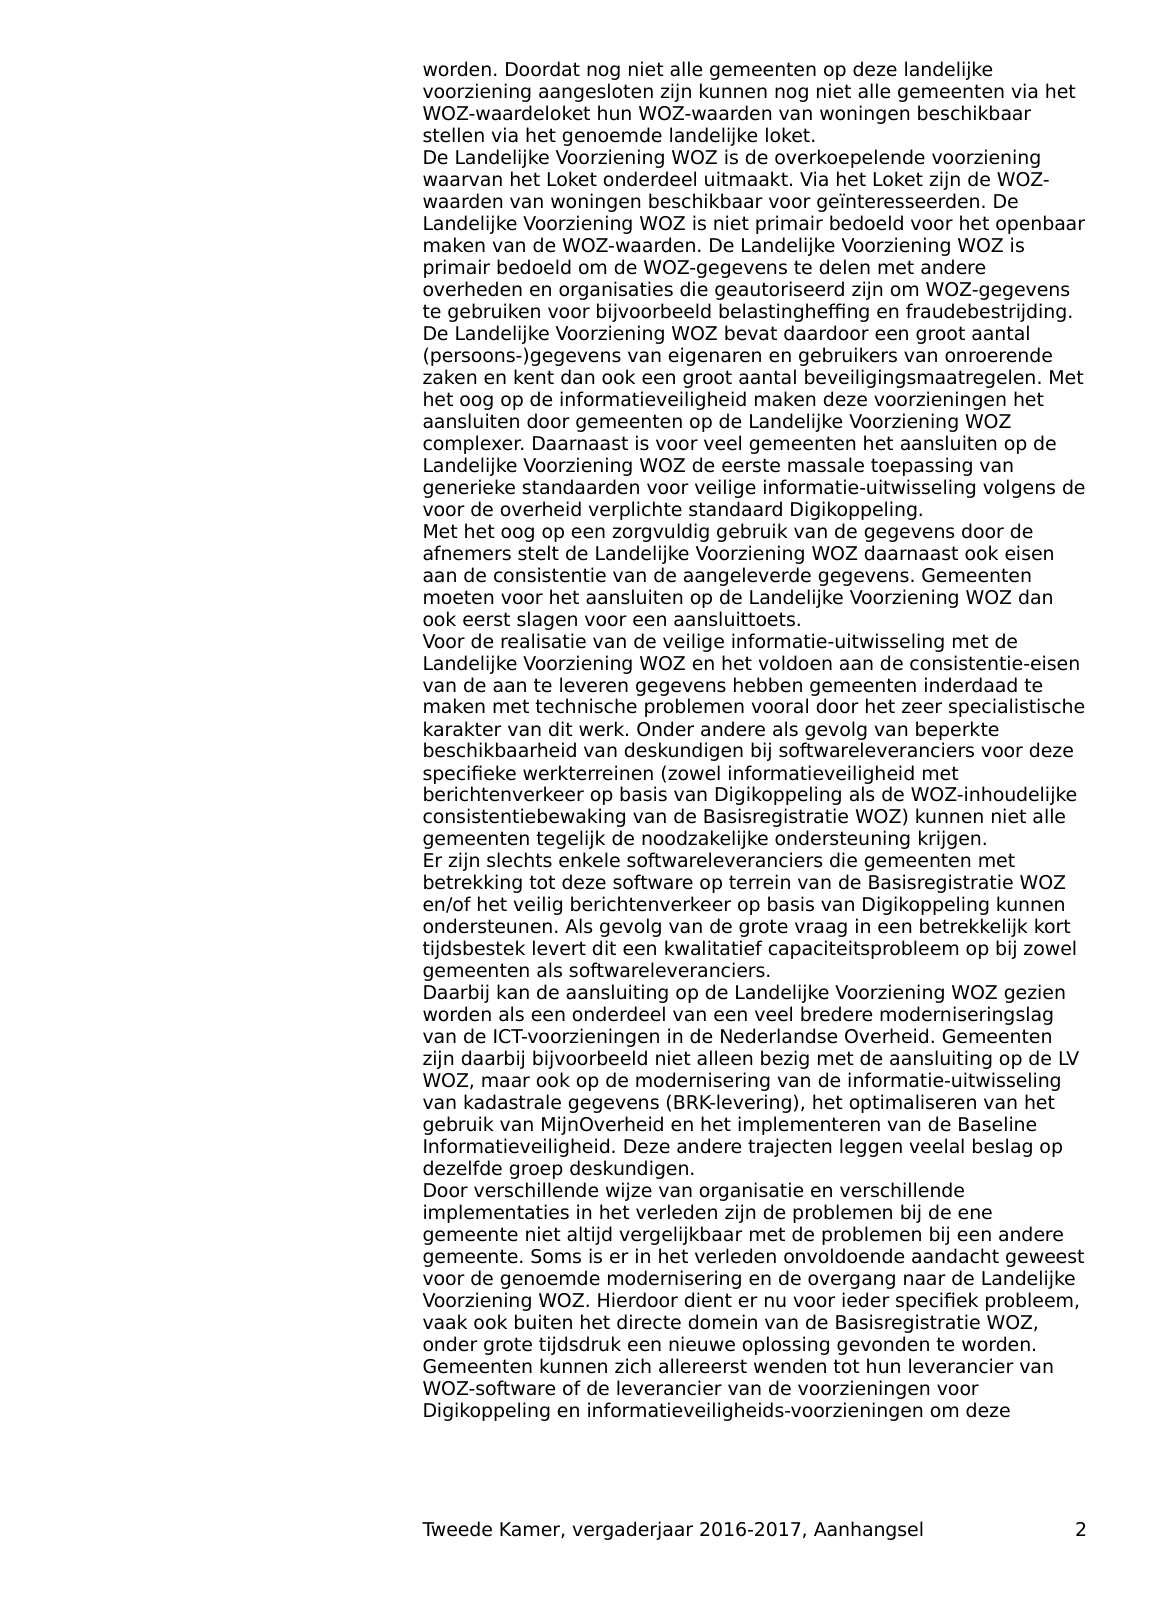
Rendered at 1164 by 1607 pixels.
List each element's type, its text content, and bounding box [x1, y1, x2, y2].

text Met het oog op een zorgvuldig gebruik van de gegevens door de afnemers stelt de Landelijke Voorziening WOZ daarnaast ook eisen aan de consistentie van de aangeleverde gegevens. Gemeenten moeten voor het aansluiten op de Landelijke Voorziening WOZ dan ook eerst slagen voor een aansluittoets. [422, 521, 1087, 631]
text Daarbij kan de aansluiting op de Landelijke Voorziening WOZ gezien worden als een onderdeel van een veel bredere moderniseringslag van de ICT-voorzieningen in de Nederlandse Overheid. Gemeenten zijn daarbij bijvoorbeeld niet alleen bezig met de aansluiting op de LV WOZ, maar ook op de modernisering van de informatie-uitwisseling van kadastrale gegevens (BRK-levering), het optimaliseren van het gebruik van MijnOverheid en het implementeren van de Baseline Informatieveiligheid. Deze andere trajecten leggen veelal beslag op dezelfde groep deskundigen. [422, 982, 1087, 1180]
text Door verschillende wijze van organisatie en verschillende implementaties in het verleden zijn de problemen bij de ene gemeente niet altijd vergelijkbaar met de problemen bij een andere gemeente. Soms is er in het verleden onvoldoende aandacht geweest voor de genoemde modernisering en de overgang naar de Landelijke Voorziening WOZ. Hierdoor dient er nu voor ieder specifiek probleem, vaak ook buiten het directe domein van de Basisregistratie WOZ, onder grote tijdsdruk een nieuwe oplossing gevonden te worden. [422, 1180, 1087, 1356]
text Voor de realisatie van de veilige informatie-uitwisseling met de Landelijke Voorziening WOZ en het voldoen aan de consistentie-eisen van de aan te leveren gegevens hebben gemeenten inderdaad te maken met technische problemen vooral door het zeer specialistische karakter van dit werk. Onder andere als gevolg van beperkte beschikbaarheid van deskundigen bij softwareleveranciers voor deze specifieke werkterreinen (zowel informatieveiligheid met berichtenverkeer op basis van Digikoppeling als de WOZ-inhoudelijke consistentiebewaking van de Basisregistratie WOZ) kunnen niet alle gemeenten tegelijk de noodzakelijke ondersteuning krijgen. [422, 631, 1087, 850]
text Er zijn slechts enkele softwareleveranciers die gemeenten met betrekking tot deze software op terrein van de Basisregistratie WOZ en/of het veilig berichtenverkeer op basis van Digikoppeling kunnen ondersteunen. Als gevolg van de grote vraag in een betrekkelijk kort tijdsbestek levert dit een kwalitatief capaciteitsprobleem op bij zowel gemeenten als softwareleveranciers. [422, 850, 1087, 982]
text worden. Doordat nog niet alle gemeenten op deze landelijke voorziening aangesloten zijn kunnen nog niet alle gemeenten via het WOZ-waardeloket hun WOZ-waarden van woningen beschikbaar stellen via het genoemde landelijke loket. [422, 59, 1087, 147]
text Gemeenten kunnen zich allereerst wenden tot hun leverancier van WOZ-software of de leverancier van de voorzieningen voor Digikoppeling en informatieveiligheids-voorzieningen om deze [422, 1356, 1087, 1422]
text De Landelijke Voorziening WOZ is de overkoepelende voorziening waarvan het Loket onderdeel uitmaakt. Via het Loket zijn de WOZ-waarden van woningen beschikbaar voor geïnteresseerden. De Landelijke Voorziening WOZ is niet primair bedoeld voor het openbaar maken van de WOZ-waarden. De Landelijke Voorziening WOZ is primair bedoeld om de WOZ-gegevens te delen met andere overheden en organisaties die geautoriseerd zijn om WOZ-gegevens te gebruiken voor bijvoorbeeld belastingheffing en fraudebestrijding. De Landelijke Voorziening WOZ bevat daardoor een groot aantal (persoons-)gegevens van eigenaren en gebruikers van onroerende zaken en kent dan ook een groot aantal beveiligingsmaatregelen. Met het oog op de informatieveiligheid maken deze voorzieningen het aansluiten door gemeenten op de Landelijke Voorziening WOZ complexer. Daarnaast is voor veel gemeenten het aansluiten op de Landelijke Voorziening WOZ de eerste massale toepassing van generieke standaarden voor veilige informatie-uitwisseling volgens de voor de overheid verplichte standaard Digikoppeling. [422, 147, 1087, 521]
